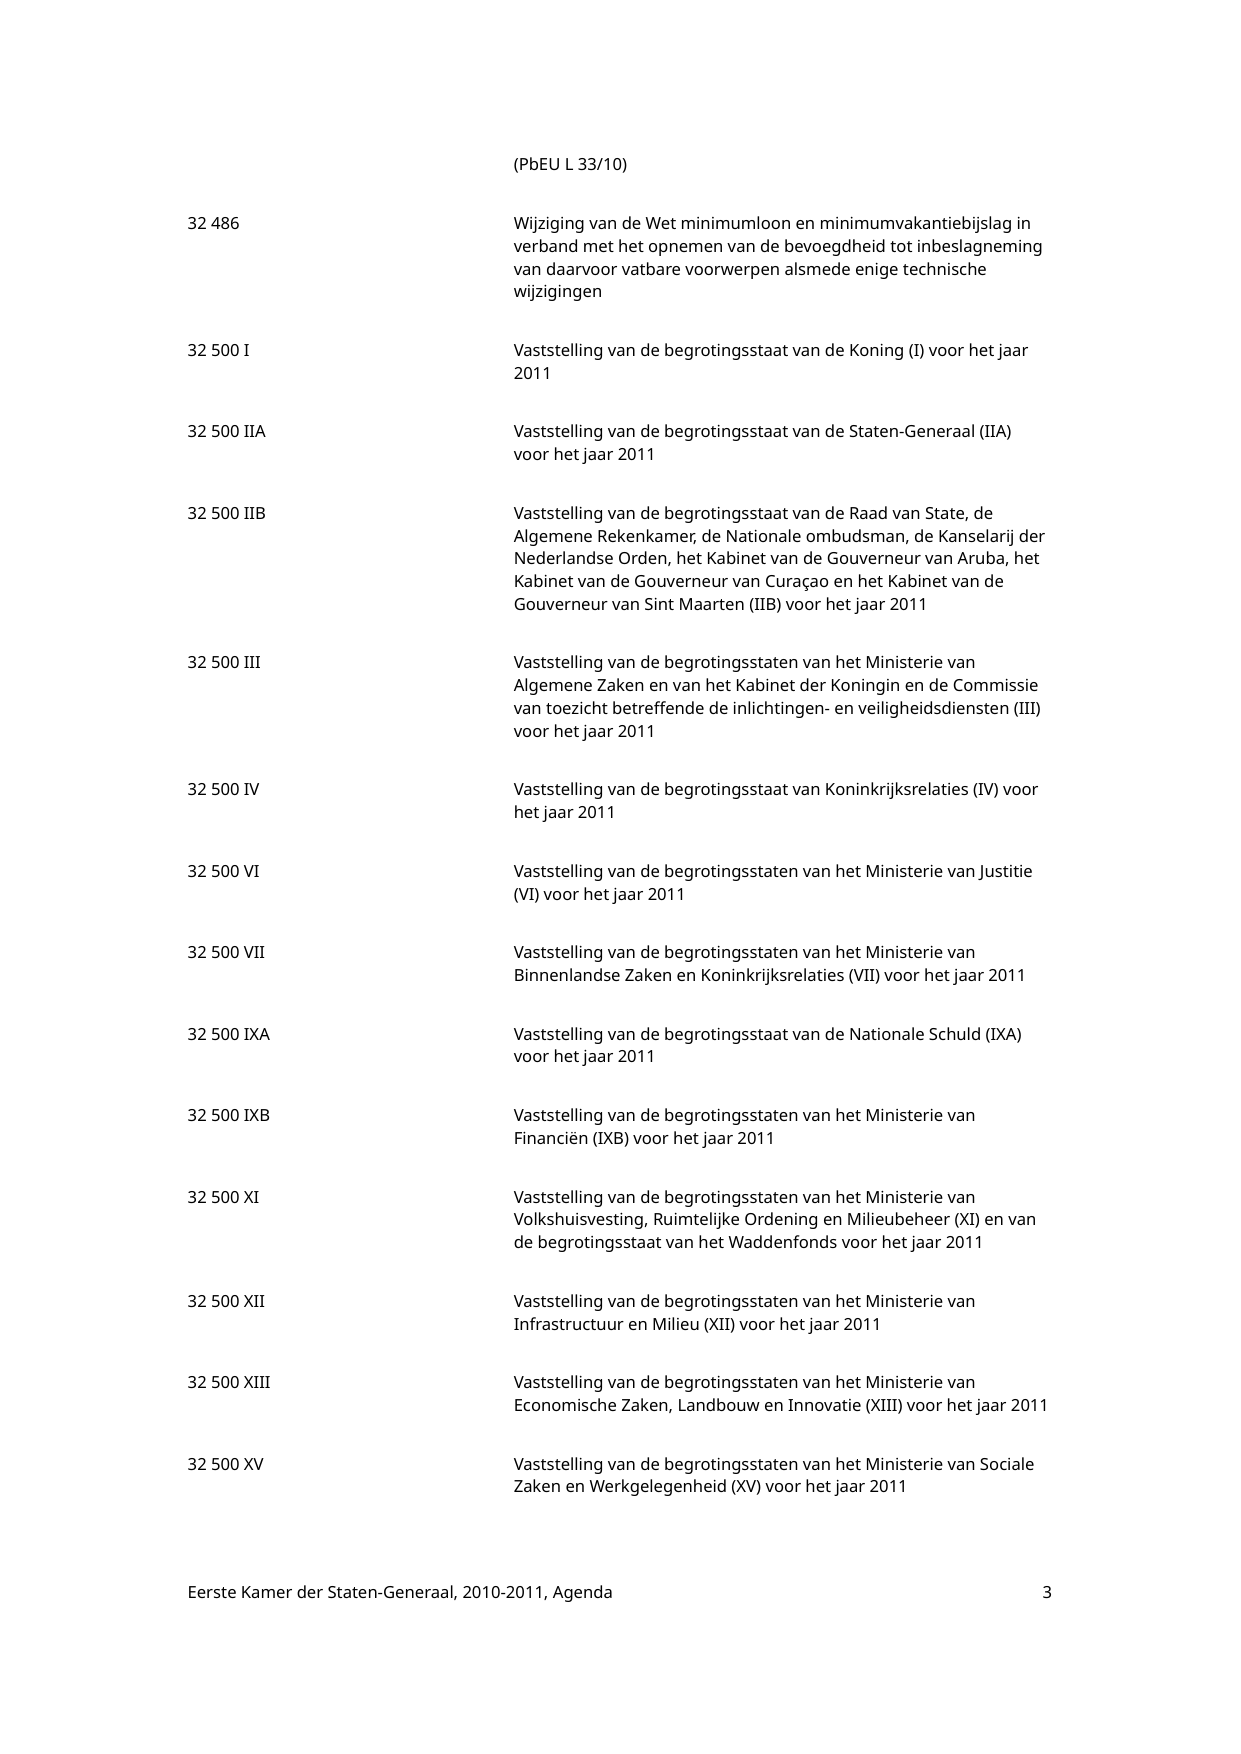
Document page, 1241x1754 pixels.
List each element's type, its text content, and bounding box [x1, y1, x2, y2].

table_cell [188, 150, 490, 209]
table_cell [490, 1182, 510, 1286]
table_cell 32 500 XI [188, 1182, 490, 1286]
table_cell Vaststelling van de begrotingsstaten van het Ministerie van Sociale Zaken en Werkgelegenheid (XV) voor het jaar 2011 [510, 1449, 1053, 1531]
table_cell Vaststelling van de begrotingsstaten van het Ministerie van Justitie (VI) voor het jaar 2011 [510, 856, 1053, 938]
table_cell 32 500 IV [188, 775, 490, 856]
table_cell Vaststelling van de begrotingsstaat van Koninkrijksrelaties (IV) voor het jaar 2011 [510, 775, 1053, 856]
table_cell 32 500 IXA [188, 1019, 490, 1101]
table_cell [490, 775, 510, 856]
table_cell 32 500 IIA [188, 417, 490, 498]
table_cell 32 500 XV [188, 1449, 490, 1531]
table_cell Vaststelling van de begrotingsstaten van het Ministerie van Economische Zaken, Landbouw en Innovatie (XIII) voor het jaar 2011 [510, 1368, 1053, 1449]
table_cell 32 500 XII [188, 1286, 490, 1368]
table_cell 32 500 XIII [188, 1368, 490, 1449]
table_cell [490, 150, 510, 209]
table_cell Vaststelling van de begrotingsstaten van het Ministerie van Algemene Zaken en van het Kabinet der Koningin en de Commissie van toezicht betreffende de inlichtingen- en veiligheidsdiensten (III) voor het jaar 2011 [510, 648, 1053, 775]
table_cell 32 500 IXB [188, 1101, 490, 1182]
table_cell [490, 1368, 510, 1449]
table_cell [490, 856, 510, 938]
table_cell 32 500 IIB [188, 499, 490, 648]
table_cell Vaststelling van de begrotingsstaat van de Staten-Generaal (IIA) voor het jaar 2011 [510, 417, 1053, 498]
table_cell [490, 1449, 510, 1531]
table_cell Vaststelling van de begrotingsstaten van het Ministerie van Binnenlandse Zaken en Koninkrijksrelaties (VII) voor het jaar 2011 [510, 938, 1053, 1019]
table_cell Vaststelling van de begrotingsstaten van het Ministerie van Volkshuisvesting, Ruimtelijke Ordening en Milieubeheer (XI) en van de begrotingsstaat van het Waddenfonds voor het jaar 2011 [510, 1182, 1053, 1286]
table_cell 32 500 III [188, 648, 490, 775]
table_cell [490, 336, 510, 417]
table_cell [490, 499, 510, 648]
table_cell Vaststelling van de begrotingsstaat van de Koning (I) voor het jaar 2011 [510, 336, 1053, 417]
table_cell [490, 648, 510, 775]
table_cell 32 500 I [188, 336, 490, 417]
table_cell 32 500 VII [188, 938, 490, 1019]
table_cell [490, 209, 510, 336]
table_cell [490, 1019, 510, 1101]
table_cell (PbEU L 33/10) [510, 150, 1053, 209]
table_cell [490, 417, 510, 498]
table_cell [490, 1286, 510, 1368]
table_cell [490, 938, 510, 1019]
table_cell Vaststelling van de begrotingsstaten van het Ministerie van Financiën (IXB) voor het jaar 2011 [510, 1101, 1053, 1182]
table_cell 32 486 [188, 209, 490, 336]
table_cell Vaststelling van de begrotingsstaat van de Raad van State, de Algemene Rekenkamer, de Nationale ombudsman, de Kanselarij der Nederlandse Orden, het Kabinet van de Gouverneur van Aruba, het Kabinet van de Gouverneur van Curaçao en het Kabinet van de Gouverneur van Sint Maarten (IIB) voor het jaar 2011 [510, 499, 1053, 648]
table_cell Vaststelling van de begrotingsstaten van het Ministerie van Infrastructuur en Milieu (XII) voor het jaar 2011 [510, 1286, 1053, 1368]
table_cell Wijziging van de Wet minimumloon en minimumvakantiebijslag in verband met het opnemen van de bevoegdheid tot inbeslagneming van daarvoor vatbare voorwerpen alsmede enige technische wijzigingen [510, 209, 1053, 336]
table_cell 32 500 VI [188, 856, 490, 938]
table_cell [490, 1101, 510, 1182]
table_cell Vaststelling van de begrotingsstaat van de Nationale Schuld (IXA) voor het jaar 2011 [510, 1019, 1053, 1101]
